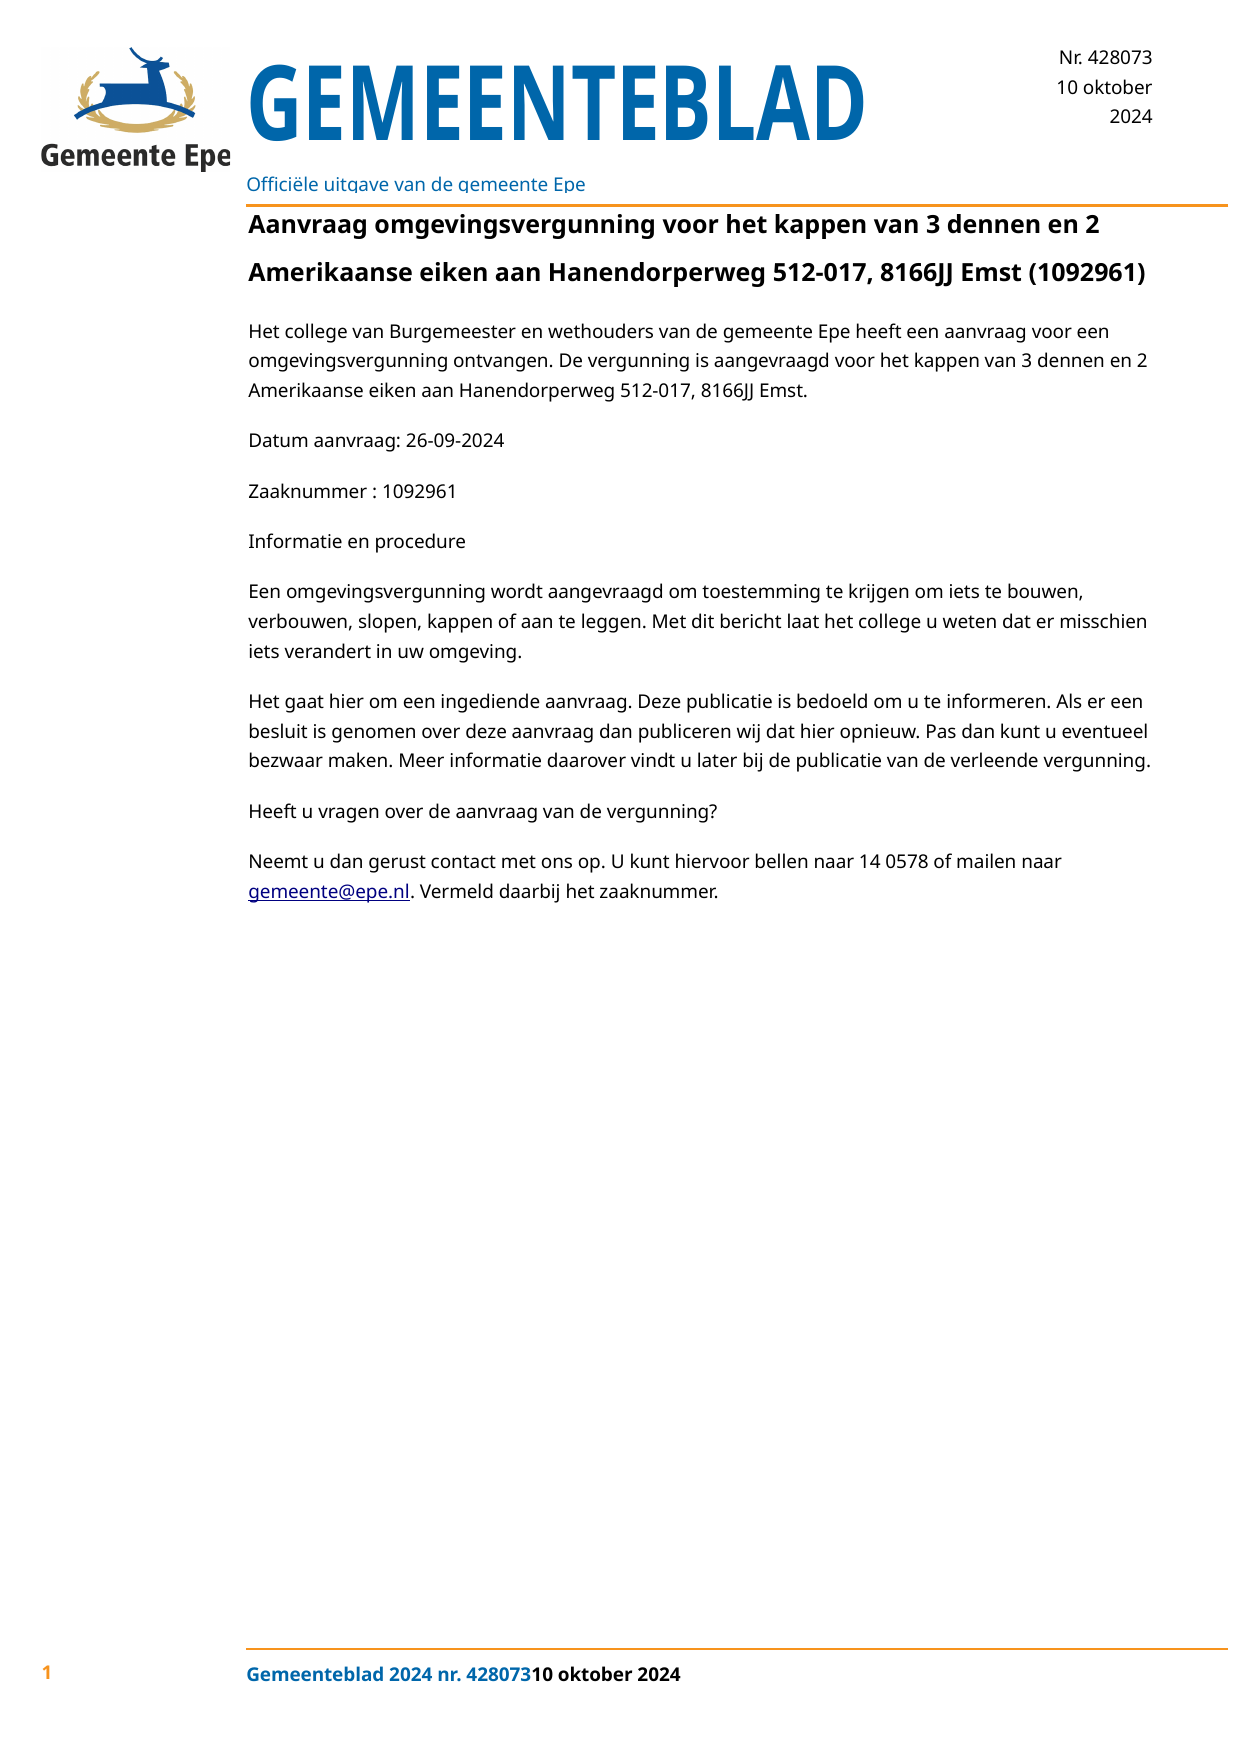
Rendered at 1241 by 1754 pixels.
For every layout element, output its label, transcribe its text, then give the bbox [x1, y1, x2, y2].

picture [41, 47, 231, 172]
text Heeft u vragen over de aanvraag van de vergunning? [248, 798, 1152, 824]
text Het college van Burgemeester en wethouders van de gemeente Epe heeft een aanvraag voor een omgevingsvergunning ontvangen. De vergunning is aangevraagd voor het kappen van 3 dennen en 2 Amerikaanse eiken aan Hanendorperweg 512-017, 8166JJ Emst. [248, 318, 1152, 403]
text Een omgevingsvergunning wordt aangevraagd om toestemming te krijgen om iets te bouwen, verbouwen, slopen, kappen of aan te leggen. Met dit bericht laat het college u weten dat er misschien iets verandert in uw omgeving. [248, 579, 1152, 664]
text Datum aanvraag: 26-09-2024 [248, 427, 1152, 453]
text Het gaat hier om een ingediende aanvraag. Deze publicatie is bedoeld om u te informeren. Als er een besluit is genomen over deze aanvraag dan publiceren wij dat hier opnieuw. Pas dan kunt u eventueel bezwaar maken. Meer informatie daarover vindt u later bij de publicatie van de verleende vergunning. [248, 688, 1152, 773]
text Zaaknummer : 1092961 [248, 478, 1152, 504]
text Informatie en procedure [248, 528, 1152, 554]
text Aanvraag omgevingsvergunning voor het kappen van 3 dennen en 2 Amerikaanse eiken aan Hanendorperweg 512-017, 8166JJ Emst (1092961) [248, 207, 1152, 288]
text Neemt u dan gerust contact met ons op. U kunt hiervoor bellen naar 14 0578 of mailen naar gemeente@epe.nl. Vermeld daarbij het zaaknummer. [248, 848, 1152, 904]
